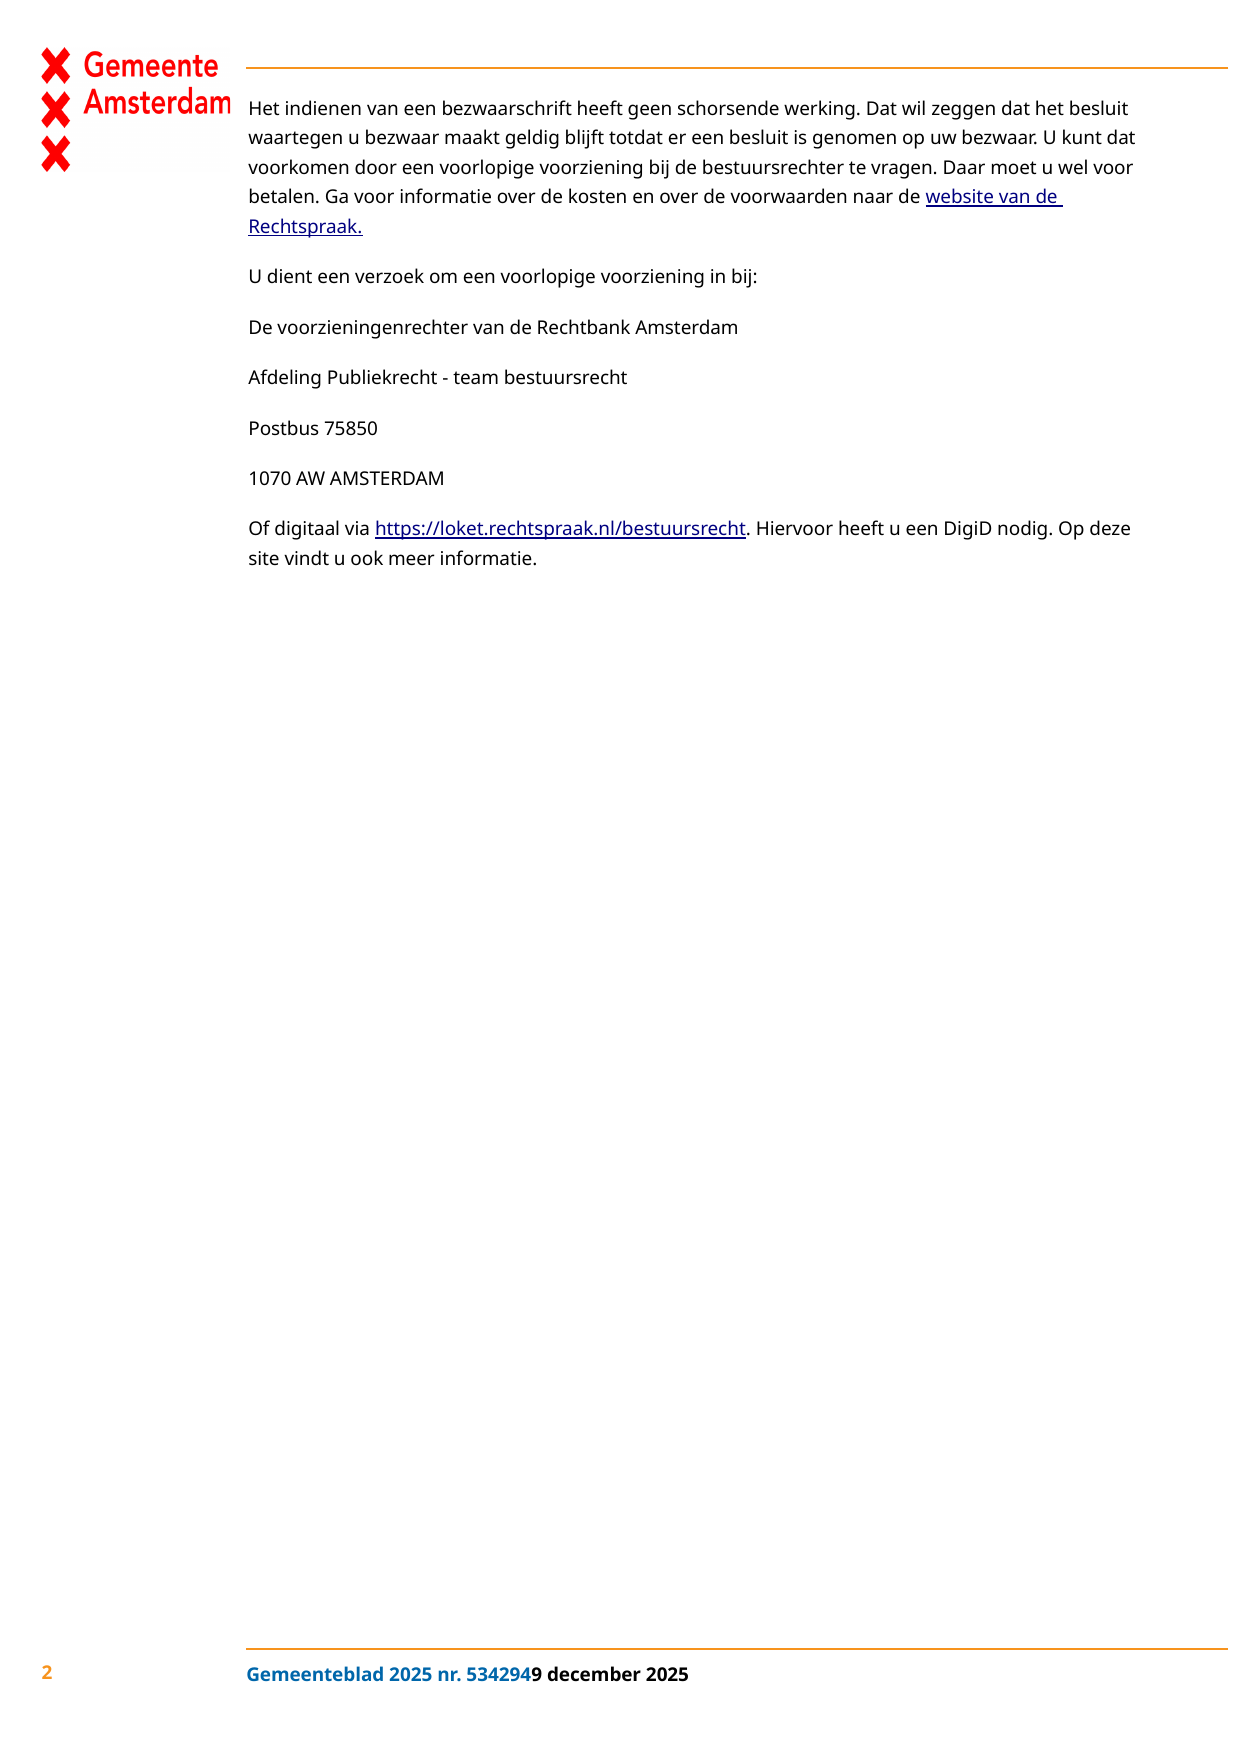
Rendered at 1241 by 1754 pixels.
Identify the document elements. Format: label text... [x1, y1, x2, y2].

text Of digitaal via https://loket.rechtspraak.nl/bestuursrecht. Hiervoor heeft u een DigiD nodig. Op deze site vindt u ook meer informatie. [248, 516, 1152, 571]
text Afdeling Publiekrecht - team bestuursrecht [248, 364, 1152, 390]
text Postbus 75850 [248, 415, 1152, 441]
text U dient een verzoek om een voorlopige voorziening in bij: [248, 263, 1152, 289]
picture [41, 47, 231, 172]
text 1070 AW AMSTERDAM [248, 465, 1152, 491]
text Het indienen van een bezwaarschrift heeft geen schorsende werking. Dat wil zeggen dat het besluit waartegen u bezwaar maakt geldig blijft totdat er een besluit is genomen op uw bezwaar. U kunt dat voorkomen door een voorlopige voorziening bij de bestuursrechter te vragen. Daar moet u wel voor betalen. Ga voor informatie over de kosten en over de voorwaarden naar de website van de Rechtspraak. [248, 95, 1152, 239]
text De voorzieningenrechter van de Rechtbank Amsterdam [248, 314, 1152, 340]
